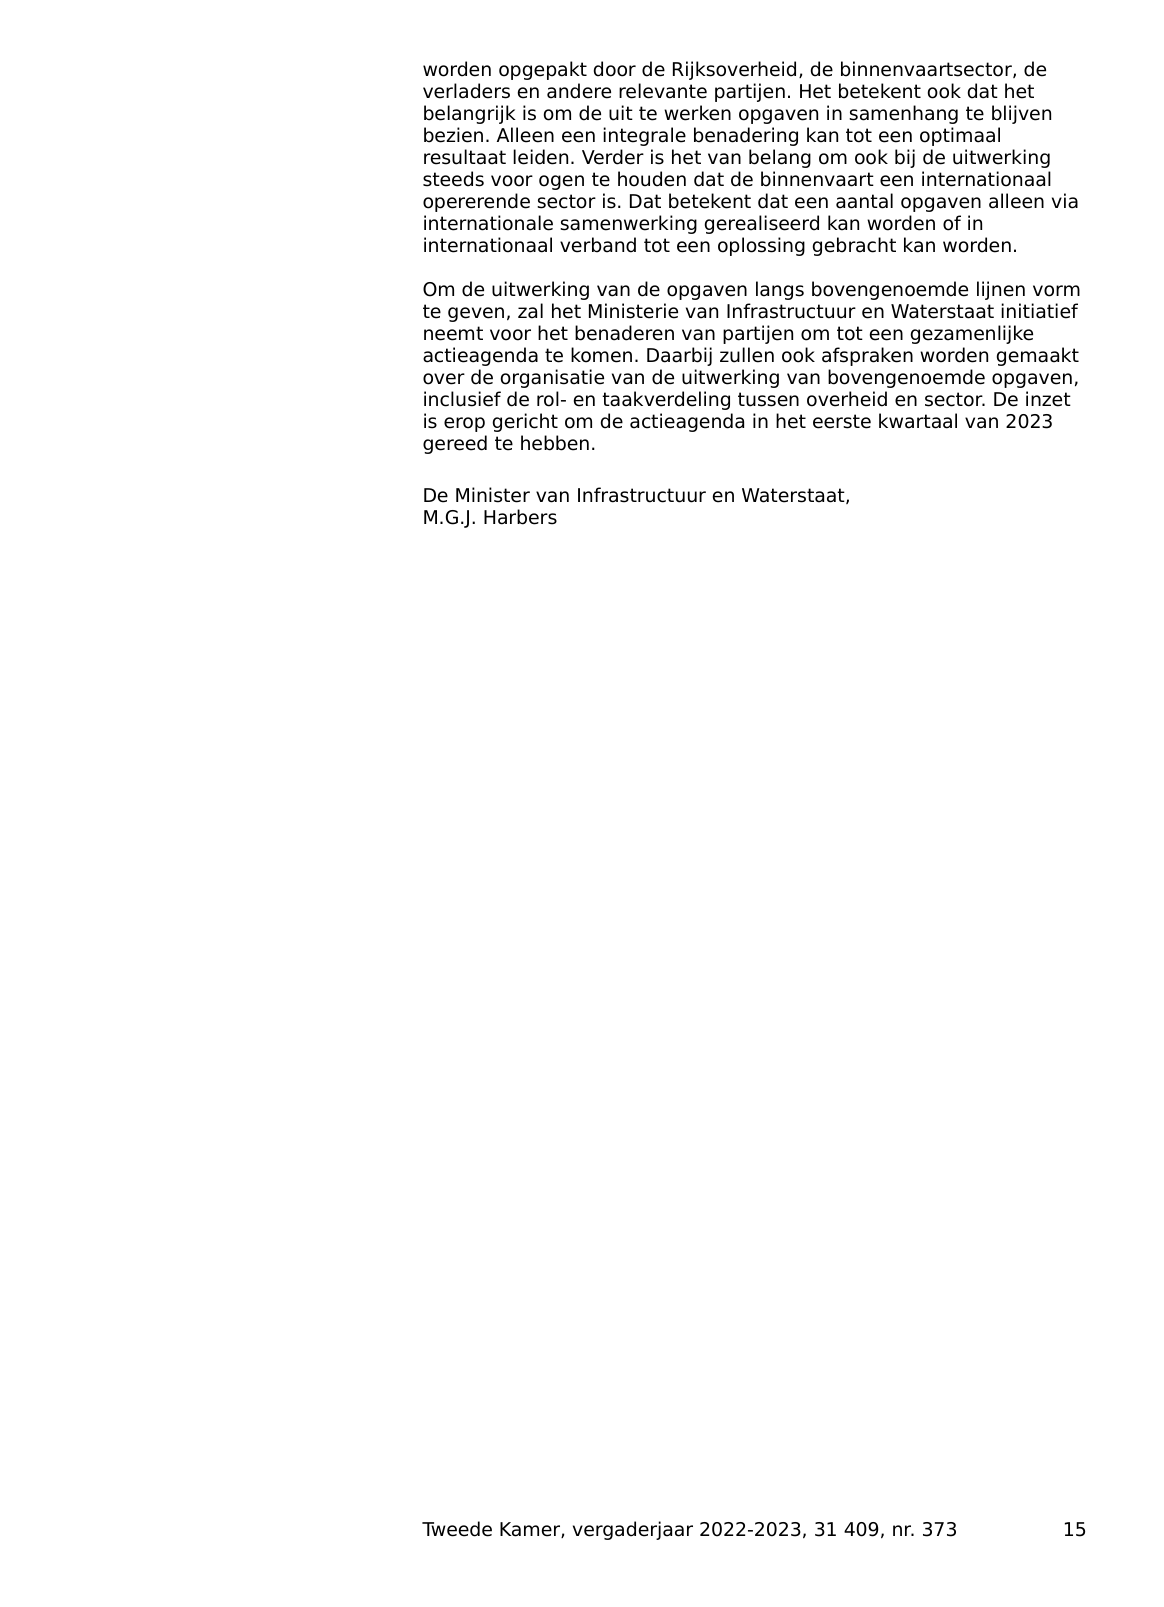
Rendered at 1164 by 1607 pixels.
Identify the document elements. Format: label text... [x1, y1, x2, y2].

text worden opgepakt door de Rijksoverheid, de binnenvaartsector, de verladers en andere relevante partijen. Het betekent ook dat het belangrijk is om de uit te werken opgaven in samenhang te blijven bezien. Alleen een integrale benadering kan tot een optimaal resultaat leiden. Verder is het van belang om ook bij de uitwerking steeds voor ogen te houden dat de binnenvaart een internationaal opererende sector is. Dat betekent dat een aantal opgaven alleen via internationale samenwerking gerealiseerd kan worden of in internationaal verband tot een oplossing gebracht kan worden. [422, 59, 1087, 257]
text Om de uitwerking van de opgaven langs bovengenoemde lijnen vorm te geven, zal het Ministerie van Infrastructuur en Waterstaat initiatief neemt voor het benaderen van partijen om tot een gezamenlijke actieagenda te komen. Daarbij zullen ook afspraken worden gemaakt over de organisatie van de uitwerking van bovengenoemde opgaven, inclusief de rol- en taakverdeling tussen overheid en sector. De inzet is erop gericht om de actieagenda in het eerste kwartaal van 2023 gereed te hebben. [422, 279, 1087, 455]
text De Minister van Infrastructuur en Waterstaat, M.G.J. Harbers [422, 485, 1087, 529]
